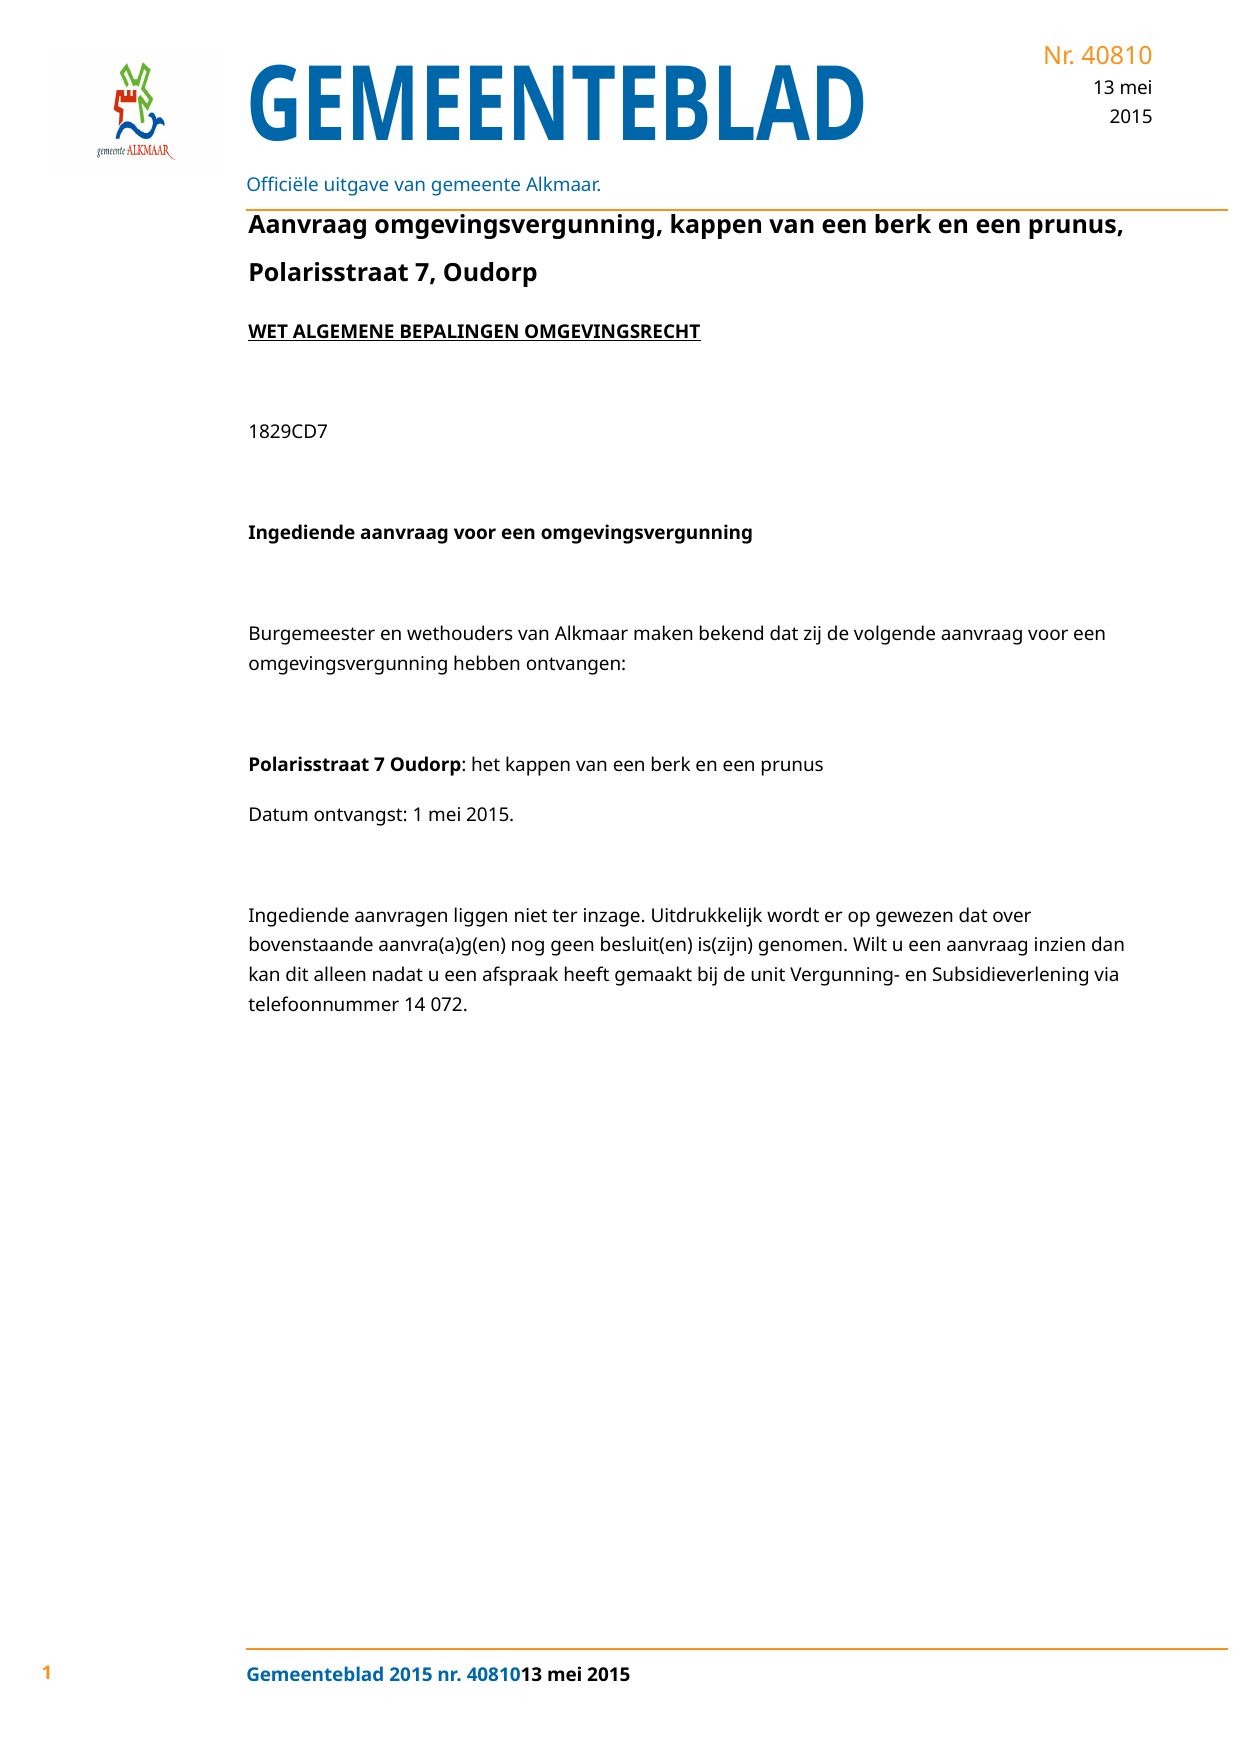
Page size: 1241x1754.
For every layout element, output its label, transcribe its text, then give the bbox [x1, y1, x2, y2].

text Burgemeester en wethouders van Alkmaar maken bekend dat zij de volgende aanvraag voor een omgevingsvergunning hebben ontvangen: [248, 620, 1152, 676]
text WET ALGEMENE BEPALINGEN OMGEVINGSRECHT [248, 318, 1152, 344]
picture [41, 47, 231, 172]
text 1829CD7 [248, 419, 1152, 444]
text Ingediende aanvragen liggen niet ter inzage. Uitdrukkelijk wordt er op gewezen dat over bovenstaande aanvra(a)g(en) nog geen besluit(en) is(zijn) genomen. Wilt u een aanvraag inzien dan kan dit alleen nadat u een afspraak heeft gemaakt bij de unit Vergunning- en Subsidieverlening via telefoonnummer 14 072. [248, 902, 1152, 1017]
text Datum ontvangst: 1 mei 2015. [248, 801, 1152, 827]
text Aanvraag omgevingsvergunning, kappen van een berk en een prunus, Polarisstraat 7, Oudorp [248, 211, 1152, 288]
text Ingediende aanvraag voor een omgevingsvergunning [248, 519, 1152, 545]
text Polarisstraat 7 Oudorp: het kappen van een berk en een prunus [248, 751, 1152, 777]
